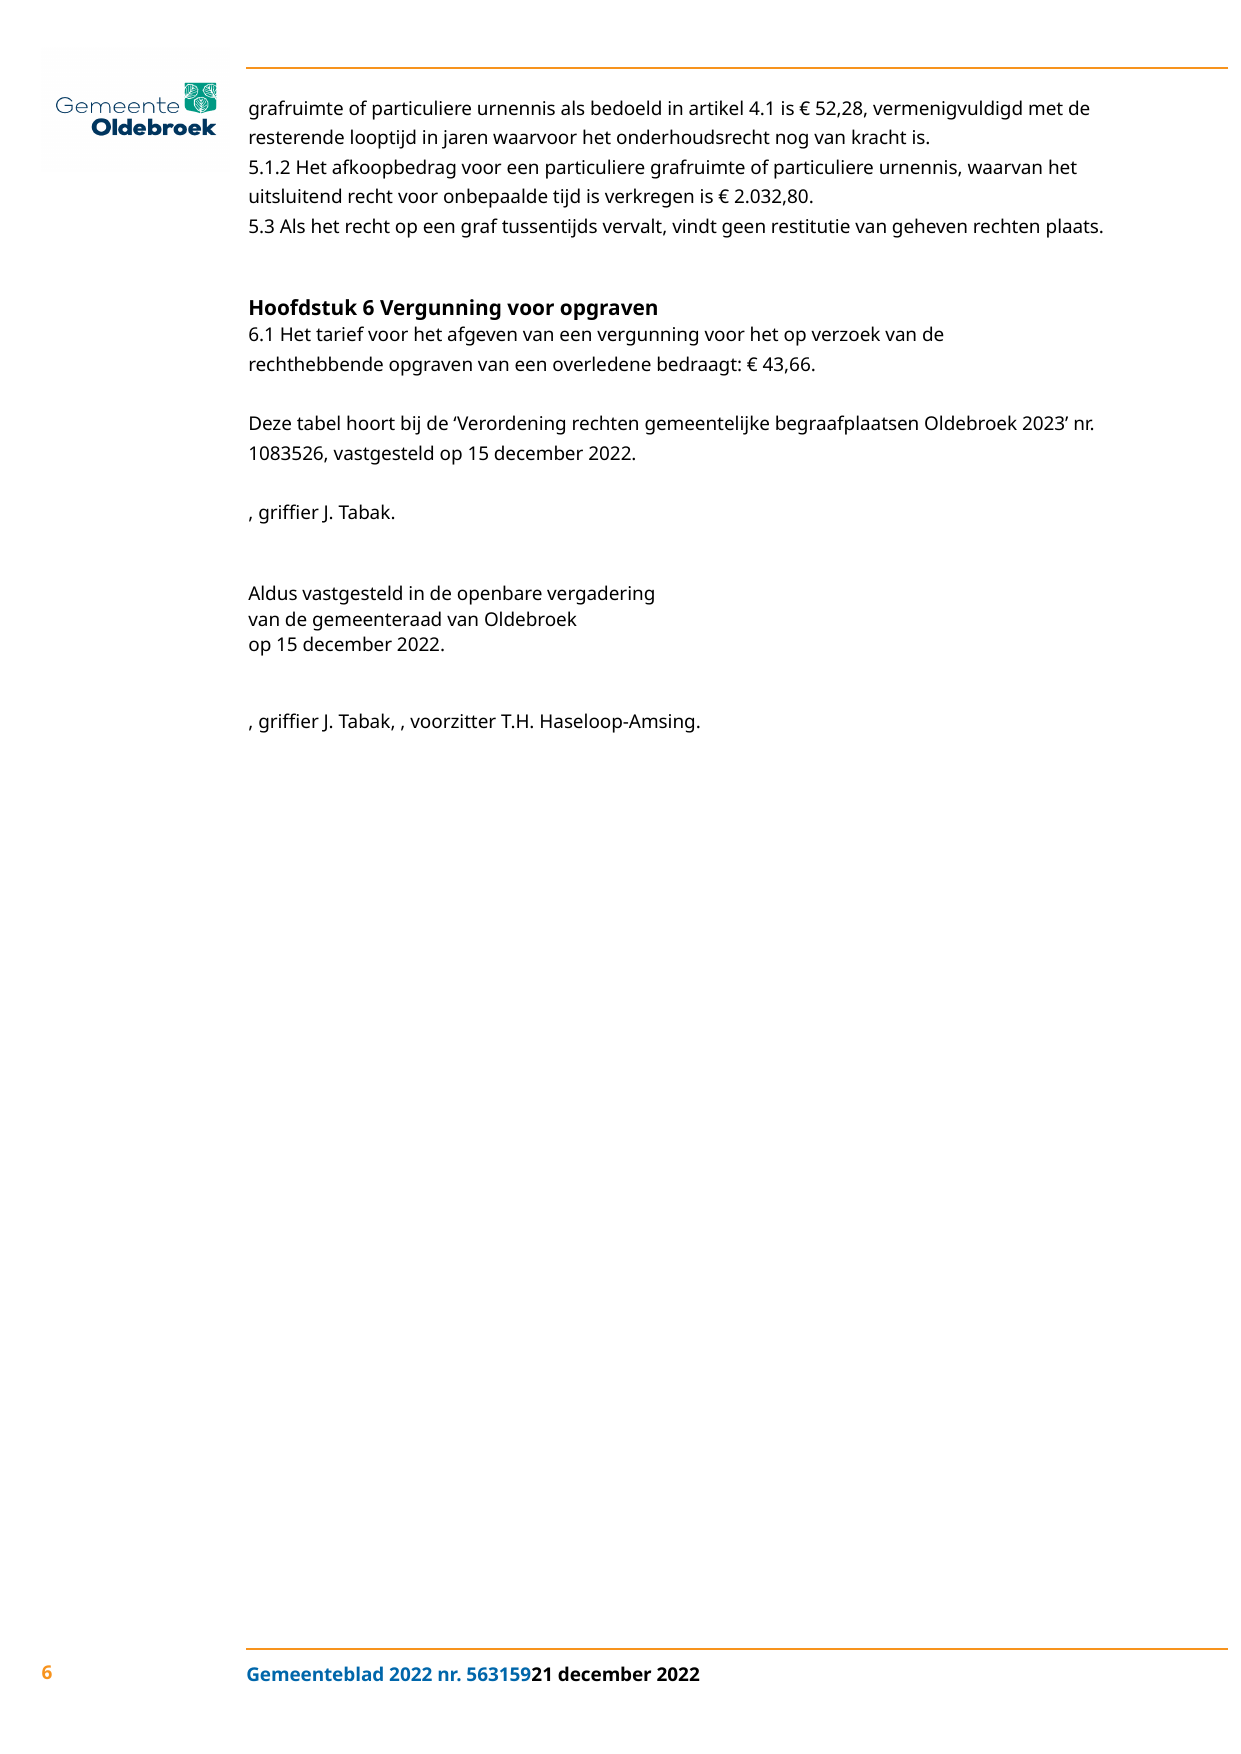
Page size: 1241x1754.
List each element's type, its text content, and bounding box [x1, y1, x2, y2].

text grafruimte of particuliere urnennis als bedoeld in artikel 4.1 is € 52,28, vermenigvuldigd met de resterende looptijd in jaren waarvoor het onderhoudsrecht nog van kracht is. [248, 95, 1152, 150]
text 6.1 Het tarief voor het afgeven van een vergunning voor het op verzoek van de [248, 322, 1152, 347]
text 5.3 Als het recht op een graf tussentijds vervalt, vindt geen restitutie van geheven rechten plaats. [248, 213, 1152, 239]
text , griffier J. Tabak, , voorzitter T.H. Haseloop-Amsing. [248, 709, 1152, 734]
text , griffier J. Tabak. [248, 499, 1152, 525]
picture [41, 47, 231, 172]
text op 15 december 2022. [248, 632, 1152, 657]
text Aldus vastgesteld in de openbare vergadering [248, 580, 1152, 606]
text Deze tabel hoort bij de ‘Verordening rechten gemeentelijke begraafplaatsen Oldebroek 2023’ nr. 1083526, vastgesteld op 15 december 2022. [248, 410, 1152, 466]
text 5.1.2 Het afkoopbedrag voor een particuliere grafruimte of particuliere urnennis, waarvan het uitsluitend recht voor onbepaalde tijd is verkregen is € 2.032,80. [248, 154, 1152, 209]
text rechthebbende opgraven van een overledene bedraagt: € 43,66. [248, 351, 1152, 377]
text Hoofdstuk 6 Vergunning voor opgraven [248, 293, 1152, 322]
text van de gemeenteraad van Oldebroek [248, 606, 1152, 632]
